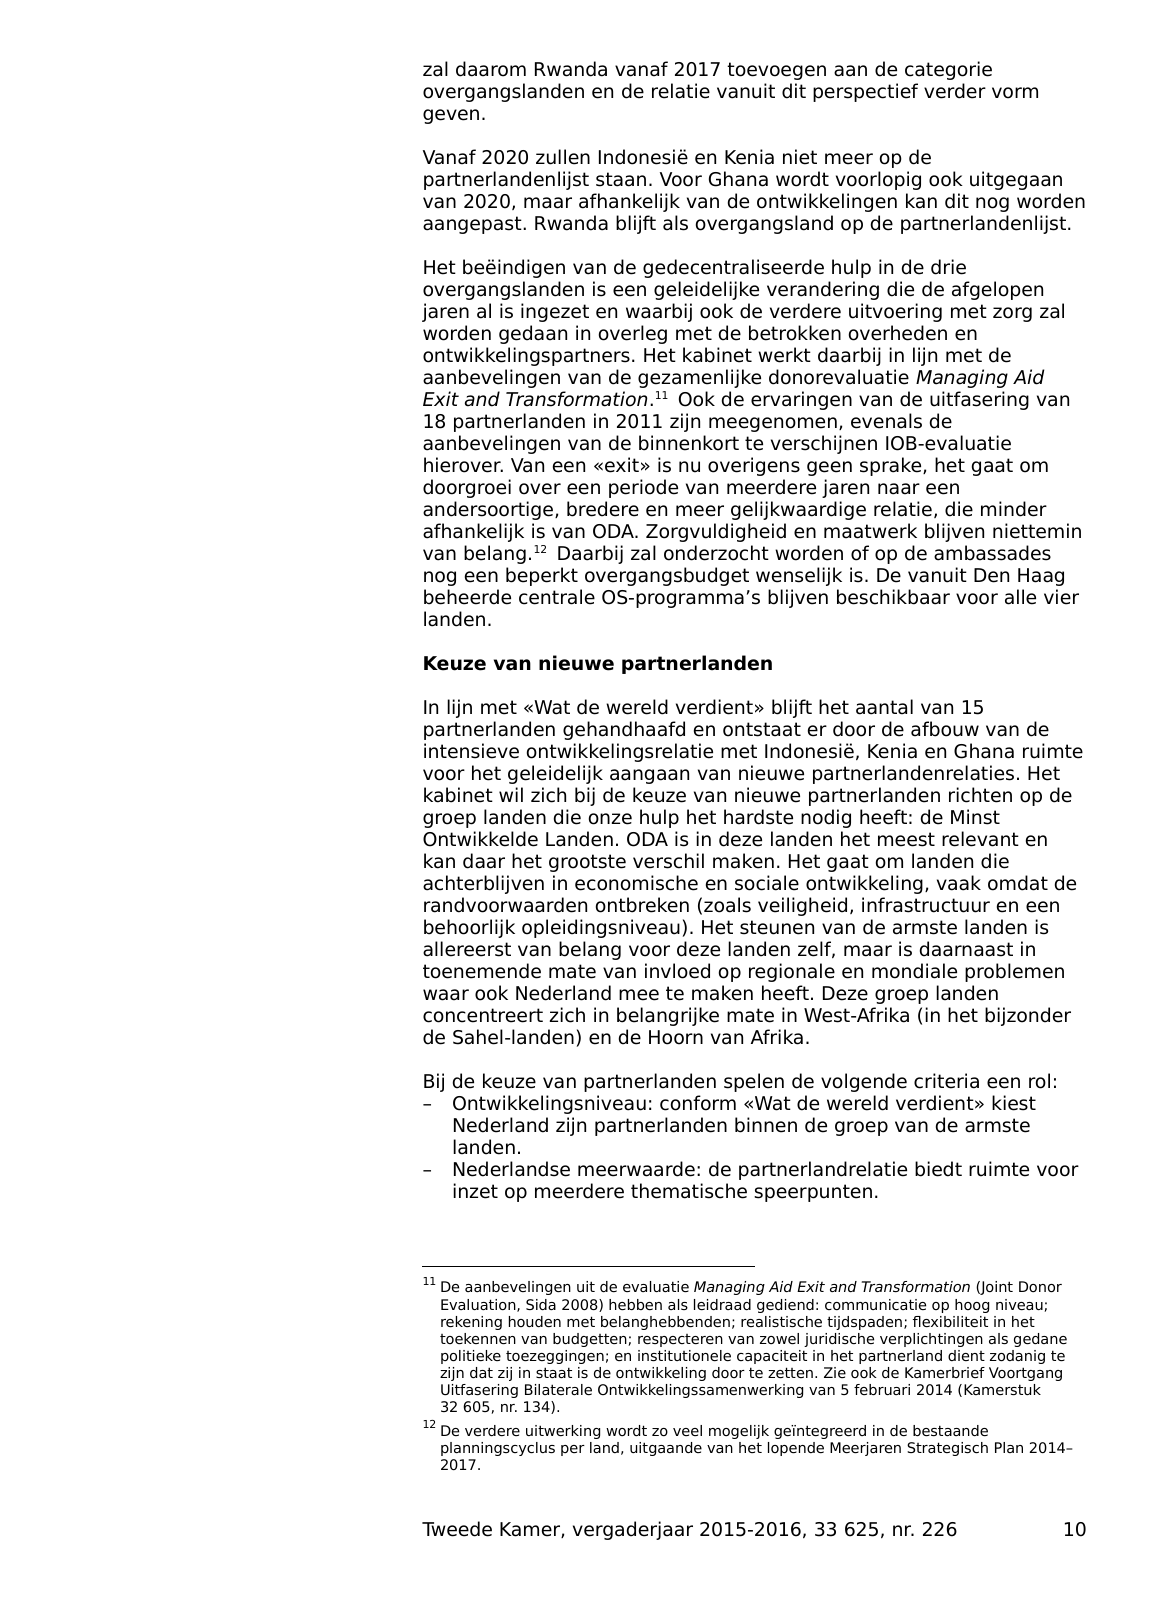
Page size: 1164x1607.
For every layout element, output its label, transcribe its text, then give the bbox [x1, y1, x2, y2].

text – Ontwikkelingsniveau: conform «Wat de wereld verdient» kiest Nederland zijn partnerlanden binnen de groep van de armste landen. [422, 1093, 1087, 1159]
text zal daarom Rwanda vanaf 2017 toevoegen aan de categorie overgangslanden en de relatie vanuit dit perspectief verder vorm geven. [422, 59, 1087, 125]
text Het beëindigen van de gedecentraliseerde hulp in de drie overgangslanden is een geleidelijke verandering die de afgelopen jaren al is ingezet en waarbij ook de verdere uitvoering met zorg zal worden gedaan in overleg met de betrokken overheden en ontwikkelingspartners. Het kabinet werkt daarbij in lijn met de aanbevelingen van de gezamenlijke donorevaluatie Managing Aid Exit and Transformation. Ook de ervaringen van de uitfasering van 18 partnerlanden in 2011 zijn meegenomen, evenals de aanbevelingen van de binnenkort te verschijnen IOB-evaluatie hierover. Van een «exit» is nu overigens geen sprake, het gaat om doorgroei over een periode van meerdere jaren naar een andersoortige, bredere en meer gelijkwaardige relatie, die minder afhankelijk is van ODA. Zorgvuldigheid en maatwerk blijven niettemin van belang. Daarbij zal onderzocht worden of op de ambassades nog een beperkt overgangsbudget wenselijk is. De vanuit Den Haag beheerde centrale OS-programma’s blijven beschikbaar voor alle vier landen. [422, 257, 1087, 631]
text – Nederlandse meerwaarde: de partnerlandrelatie biedt ruimte voor inzet op meerdere thematische speerpunten. [422, 1159, 1087, 1203]
text In lijn met «Wat de wereld verdient» blijft het aantal van 15 partnerlanden gehandhaafd en ontstaat er door de afbouw van de intensieve ontwikkelingsrelatie met Indonesië, Kenia en Ghana ruimte voor het geleidelijk aangaan van nieuwe partnerlandenrelaties. Het kabinet wil zich bij de keuze van nieuwe partnerlanden richten op de groep landen die onze hulp het hardste nodig heeft: de Minst Ontwikkelde Landen. ODA is in deze landen het meest relevant en kan daar het grootste verschil maken. Het gaat om landen die achterblijven in economische en sociale ontwikkeling, vaak omdat de randvoorwaarden ontbreken (zoals veiligheid, infrastructuur en een behoorlijk opleidingsniveau). Het steunen van de armste landen is allereerst van belang voor deze landen zelf, maar is daarnaast in toenemende mate van invloed op regionale en mondiale problemen waar ook Nederland mee te maken heeft. Deze groep landen concentreert zich in belangrijke mate in West-Afrika (in het bijzonder de Sahel-landen) en de Hoorn van Afrika. [422, 697, 1087, 1049]
text De aanbevelingen uit de evaluatie Managing Aid Exit and Transformation (Joint Donor Evaluation, Sida 2008) hebben als leidraad gediend: communicatie op hoog niveau; rekening houden met belanghebbenden; realistische tijdspaden; flexibiliteit in het toekennen van budgetten; respecteren van zowel juridische verplichtingen als gedane politieke toezeggingen; en institutionele capaciteit in het partnerland dient zodanig te zijn dat zij in staat is de ontwikkeling door te zetten. Zie ook de Kamerbrief Voortgang Uitfasering Bilaterale Ontwikkelingssamenwerking van 5 februari 2014 (Kamerstuk 32 605, nr. 134). [422, 1275, 1087, 1416]
text Vanaf 2020 zullen Indonesië en Kenia niet meer op de partnerlandenlijst staan. Voor Ghana wordt voorlopig ook uitgegaan van 2020, maar afhankelijk van de ontwikkelingen kan dit nog worden aangepast. Rwanda blijft als overgangsland op de partnerlandenlijst. [422, 147, 1087, 235]
subtitle Keuze van nieuwe partnerlanden [422, 653, 1087, 675]
text De verdere uitwerking wordt zo veel mogelijk geïntegreerd in de bestaande planningscyclus per land, uitgaande van het lopende Meerjaren Strategisch Plan 2014–2017. [422, 1418, 1087, 1474]
text Bij de keuze van partnerlanden spelen de volgende criteria een rol: [422, 1071, 1087, 1093]
